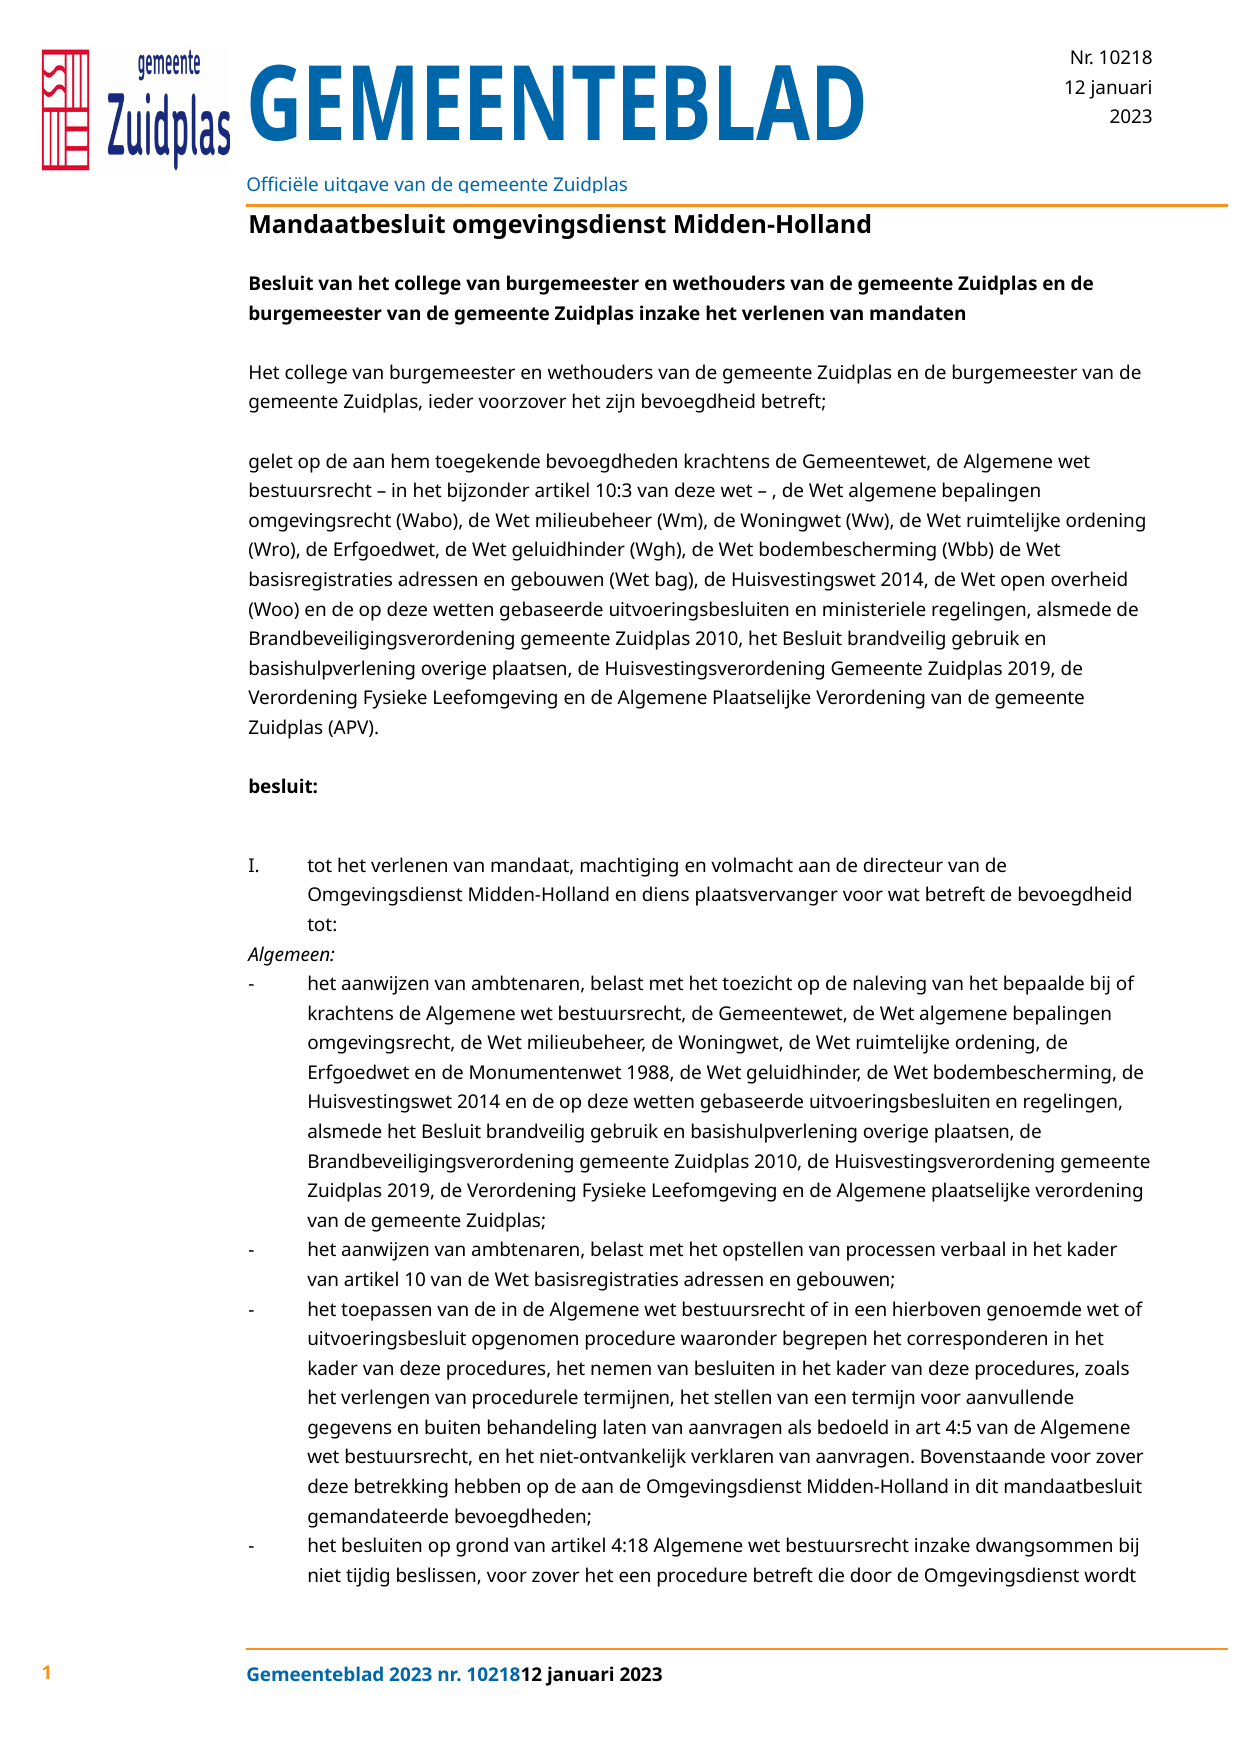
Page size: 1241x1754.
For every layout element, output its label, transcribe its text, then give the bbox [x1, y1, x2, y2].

picture [41, 47, 231, 172]
list het besluiten op grond van artikel 4:18 Algemene wet bestuursrecht inzake dwangsommen bij niet tijdig beslissen, voor zover het een procedure betreft die door de Omgevingsdienst wordt [248, 1532, 1152, 1588]
text Het college van burgemeester en wethouders van de gemeente Zuidplas en de burgemeester van de gemeente Zuidplas, ieder voorzover het zijn bevoegdheid betreft; [248, 359, 1152, 414]
list het toepassen van de in de Algemene wet bestuursrecht of in een hierboven genoemde wet of uitvoeringsbesluit opgenomen procedure waaronder begrepen het corresponderen in het kader van deze procedures, het nemen van besluiten in het kader van deze procedures, zoals het verlengen van procedurele termijnen, het stellen van een termijn voor aanvullende gegevens en buiten behandeling laten van aanvragen als bedoeld in art 4:5 van de Algemene wet bestuursrecht, en het niet-ontvankelijk verklaren van aanvragen. Bovenstaande voor zover deze betrekking hebben op de aan de Omgevingsdienst Midden-Holland in dit mandaatbesluit gemandateerde bevoegdheden; [248, 1296, 1152, 1529]
text Besluit van het college van burgemeester en wethouders van de gemeente Zuidplas en de burgemeester van de gemeente Zuidplas inzake het verlenen van mandaten [248, 270, 1152, 326]
list het aanwijzen van ambtenaren, belast met het opstellen van processen verbaal in het kader van artikel 10 van de Wet basisregistraties adressen en gebouwen; [248, 1237, 1152, 1292]
text gelet op de aan hem toegekende bevoegdheden krachtens de Gemeentewet, de Algemene wet bestuursrecht – in het bijzonder artikel 10:3 van deze wet – , de Wet algemene bepalingen omgevingsrecht (Wabo), de Wet milieubeheer (Wm), de Woningwet (Ww), de Wet ruimtelijke ordening (Wro), de Erfgoedwet, de Wet geluidhinder (Wgh), de Wet bodembescherming (Wbb) de Wet basisregistraties adressen en gebouwen (Wet bag), de Huisvestingswet 2014, de Wet open overheid (Woo) en de op deze wetten gebaseerde uitvoeringsbesluiten en ministeriele regelingen, alsmede de Brandbeveiligingsverordening gemeente Zuidplas 2010, het Besluit brandveilig gebruik en basishulpverlening overige plaatsen, de Huisvestingsverordening Gemeente Zuidplas 2019, de Verordening Fysieke Leefomgeving en de Algemene Plaatselijke Verordening van de gemeente Zuidplas (APV). [248, 448, 1152, 740]
list tot het verlenen van mandaat, machtiging en volmacht aan de directeur van de Omgevingsdienst Midden-Holland en diens plaatsvervanger voor wat betreft de bevoegdheid tot: [248, 852, 1152, 937]
text besluit: [248, 773, 1152, 799]
text Mandaatbesluit omgevingsdienst Midden-Holland [248, 207, 1152, 241]
list het aanwijzen van ambtenaren, belast met het toezicht op de naleving van het bepaalde bij of krachtens de Algemene wet bestuursrecht, de Gemeentewet, de Wet algemene bepalingen omgevingsrecht, de Wet milieubeheer, de Woningwet, de Wet ruimtelijke ordening, de Erfgoedwet en de Monumentenwet 1988, de Wet geluidhinder, de Wet bodembescherming, de Huisvestingswet 2014 en de op deze wetten gebaseerde uitvoeringsbesluiten en regelingen, alsmede het Besluit brandveilig gebruik en basishulpverlening overige plaatsen, de Brandbeveiligingsverordening gemeente Zuidplas 2010, de Huisvestingsverordening gemeente Zuidplas 2019, de Verordening Fysieke Leefomgeving en de Algemene plaatselijke verordening van de gemeente Zuidplas; [248, 970, 1152, 1233]
text Algemeen: [248, 941, 1152, 967]
